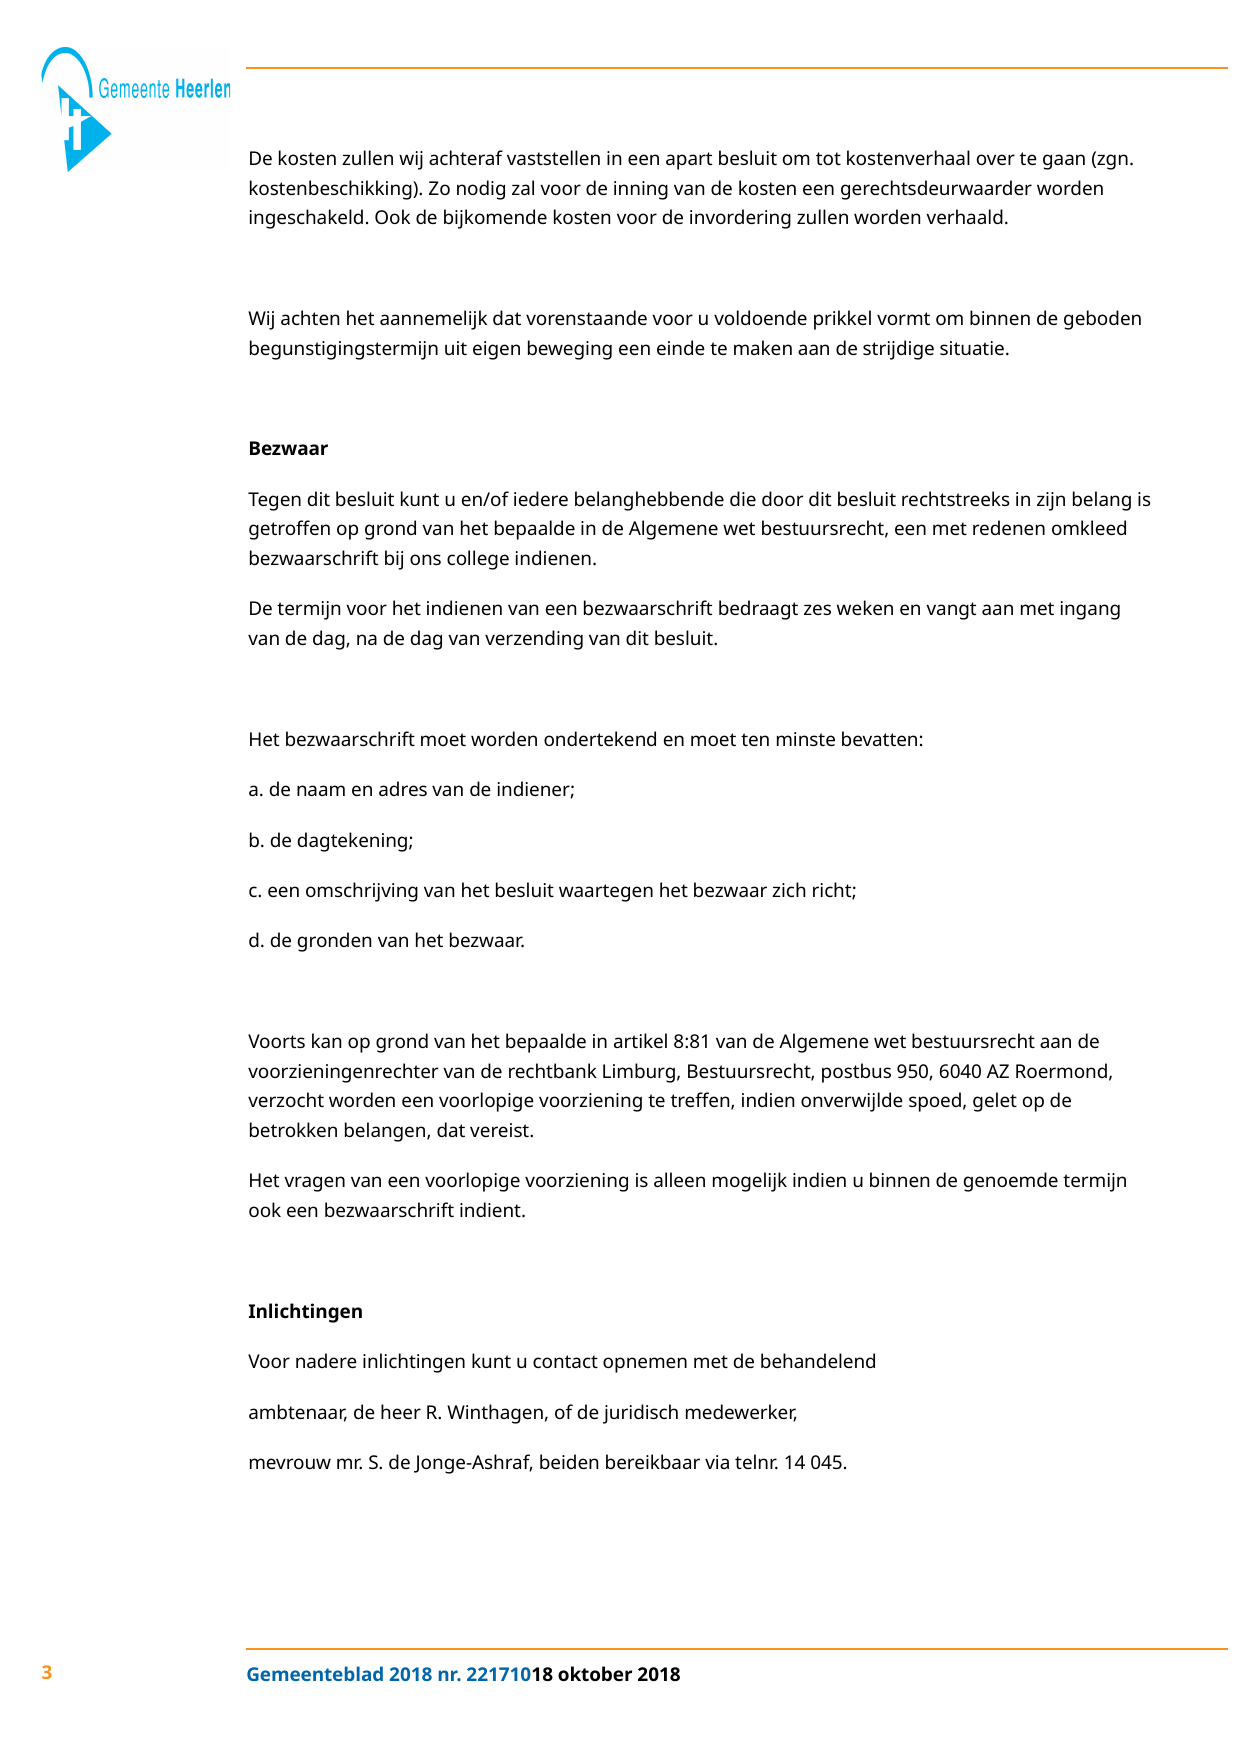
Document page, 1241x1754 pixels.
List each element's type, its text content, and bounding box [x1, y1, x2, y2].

text Het vragen van een voorlopige voorziening is alleen mogelijk indien u binnen de genoemde termijn ook een bezwaarschrift indient. [248, 1168, 1152, 1223]
text De termijn voor het indienen van een bezwaarschrift bedraagt zes weken en vangt aan met ingang van de dag, na de dag van verzending van dit besluit. [248, 596, 1152, 651]
text d. de gronden van het bezwaar. [248, 928, 1152, 953]
text Het bezwaarschrift moet worden ondertekend en moet ten minste bevatten: [248, 726, 1152, 752]
text Bezwaar [248, 436, 1152, 461]
text Inlichtingen [248, 1298, 1152, 1324]
text c. een omschrijving van het besluit waartegen het bezwaar zich richt; [248, 877, 1152, 903]
text b. de dagtekening; [248, 827, 1152, 853]
picture [41, 47, 231, 172]
text Tegen dit besluit kunt u en/of iedere belanghebbende die door dit besluit rechtstreeks in zijn belang is getroffen op grond van het bepaalde in de Algemene wet bestuursrecht, een met redenen omkleed bezwaarschrift bij ons college indienen. [248, 486, 1152, 571]
text ambtenaar, de heer R. Winthagen, of de juridisch medewerker, [248, 1399, 1152, 1425]
text Wij achten het aannemelijk dat vorenstaande voor u voldoende prikkel vormt om binnen de geboden begunstigingstermijn uit eigen beweging een einde te maken aan de strijdige situatie. [248, 305, 1152, 361]
picture [41, 47, 58, 70]
text mevrouw mr. S. de Jonge-Ashraf, beiden bereikbaar via telnr. 14 045. [248, 1449, 1152, 1475]
text Voorts kan op grond van het bepaalde in artikel 8:81 van de Algemene wet bestuursrecht aan de voorzieningenrechter van de rechtbank Limburg, Bestuursrecht, postbus 950, 6040 AZ Roermond, verzocht worden een voorlopige voorziening te treffen, indien onverwijlde spoed, gelet op de betrokken belangen, dat vereist. [248, 1028, 1152, 1143]
text De kosten zullen wij achteraf vaststellen in een apart besluit om tot kostenverhaal over te gaan (zgn. kostenbeschikking). Zo nodig zal voor de inning van de kosten een gerechtsdeurwaarder worden ingeschakeld. Ook de bijkomende kosten voor de invordering zullen worden verhaald. [248, 145, 1152, 230]
text a. de naam en adres van de indiener; [248, 776, 1152, 802]
text Voor nadere inlichtingen kunt u contact opnemen met de behandelend [248, 1348, 1152, 1374]
